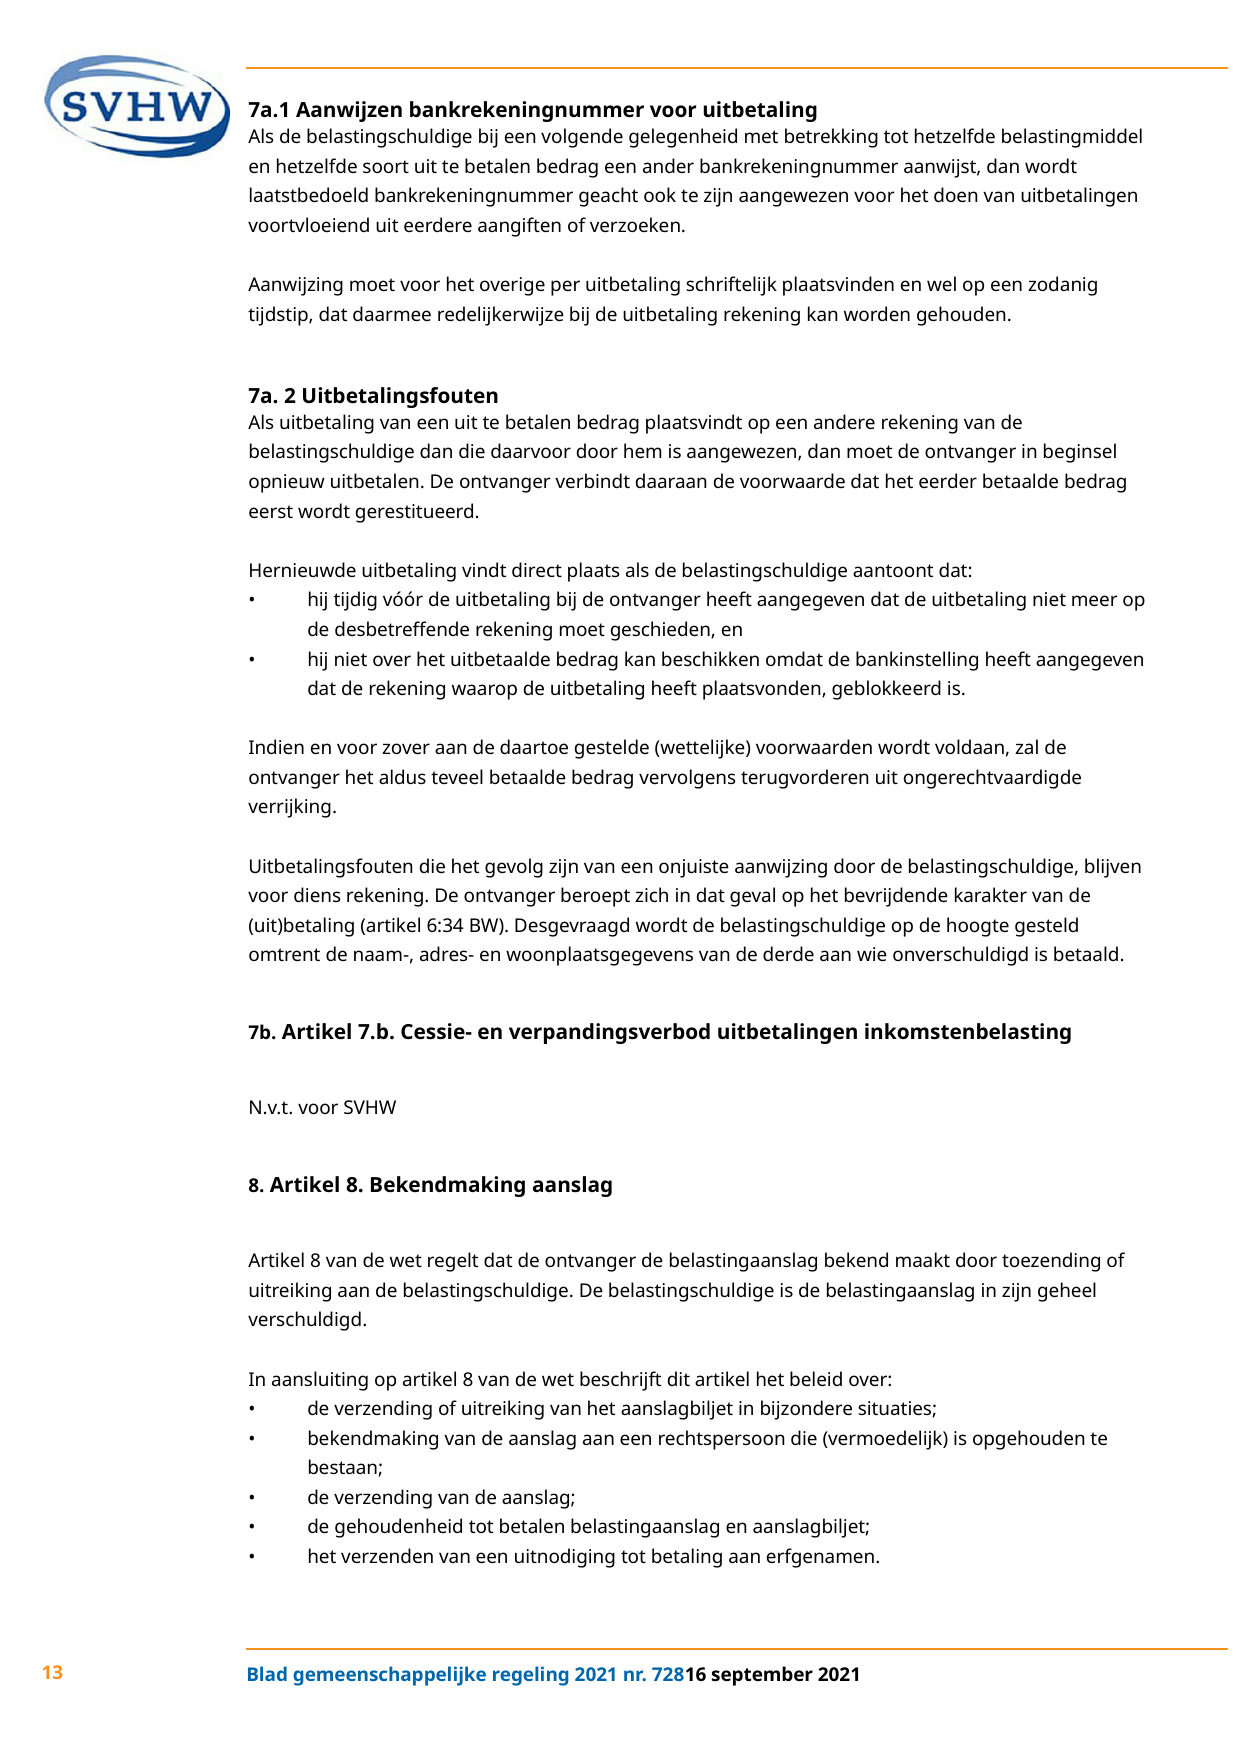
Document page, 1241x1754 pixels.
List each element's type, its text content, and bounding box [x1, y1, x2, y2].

text Als de belastingschuldige bij een volgende gelegenheid met betrekking tot hetzelfde belastingmiddel en hetzelfde soort uit te betalen bedrag een ander bankrekeningnummer aanwijst, dan wordt laatstbedoeld bankrekeningnummer geacht ook te zijn aangewezen voor het doen van uitbetalingen voortvloeiend uit eerdere aangiften of verzoeken. [248, 123, 1152, 238]
picture [41, 47, 231, 172]
list bekendmaking van de aanslag aan een rechtspersoon die (vermoedelijk) is opgehouden te bestaan; [248, 1425, 1152, 1480]
text 8. Artikel 8. Bekendmaking aanslag [248, 1170, 1152, 1198]
list hij niet over het uitbetaalde bedrag kan beschikken omdat de bankinstelling heeft aangegeven dat de rekening waarop de uitbetaling heeft plaatsvonden, geblokkeerd is. [248, 646, 1152, 701]
text 7a.1 Aanwijzen bankrekeningnummer voor uitbetaling [248, 95, 1152, 123]
list de verzending of uitreiking van het aanslagbiljet in bijzondere situaties; [248, 1395, 1152, 1421]
text Hernieuwde uitbetaling vindt direct plaats als de belastingschuldige aantoont dat: [248, 557, 1152, 583]
list het verzenden van een uitnodiging tot betaling aan erfgenamen. [248, 1543, 1152, 1569]
text Artikel 8 van de wet regelt dat de ontvanger de belastingaanslag bekend maakt door toezending of uitreiking aan de belastingschuldige. De belastingschuldige is de belastingaanslag in zijn geheel verschuldigd. [248, 1247, 1152, 1332]
text 7a. 2 Uitbetalingsfouten [248, 381, 1152, 409]
text 7b. Artikel 7.b. Cessie- en verpandingsverbod uitbetalingen inkomstenbelasting [248, 1017, 1152, 1045]
text Aanwijzing moet voor het overige per uitbetaling schriftelijk plaatsvinden en wel op een zodanig tijdstip, dat daarmee redelijkerwijze bij de uitbetaling rekening kan worden gehouden. [248, 271, 1152, 326]
text Uitbetalingsfouten die het gevolg zijn van een onjuiste aanwijzing door de belastingschuldige, blijven voor diens rekening. De ontvanger beroept zich in dat geval op het bevrijdende karakter van de (uit)betaling (artikel 6:34 BW). Desgevraagd wordt de belastingschuldige op de hoogte gesteld omtrent de naam-, adres- en woonplaatsgegevens van de derde aan wie onverschuldigd is betaald. [248, 853, 1152, 967]
text In aansluiting op artikel 8 van de wet beschrijft dit artikel het beleid over: [248, 1366, 1152, 1392]
text Als uitbetaling van een uit te betalen bedrag plaatsvindt op een andere rekening van de belastingschuldige dan die daarvoor door hem is aangewezen, dan moet de ontvanger in beginsel opnieuw uitbetalen. De ontvanger verbindt daaraan de voorwaarde dat het eerder betaalde bedrag eerst wordt gerestitueerd. [248, 409, 1152, 524]
list de gehoudenheid tot betalen belastingaanslag en aanslagbiljet; [248, 1514, 1152, 1539]
list de verzending van de aanslag; [248, 1484, 1152, 1510]
list hij tijdig vóór de uitbetaling bij de ontvanger heeft aangegeven dat de uitbetaling niet meer op de desbetreffende rekening moet geschieden, en [248, 587, 1152, 642]
text Indien en voor zover aan de daartoe gestelde (wettelijke) voorwaarden wordt voldaan, zal de ontvanger het aldus teveel betaalde bedrag vervolgens terugvorderen uit ongerechtvaardigde verrijking. [248, 734, 1152, 819]
text N.v.t. voor SVHW [248, 1094, 1152, 1120]
